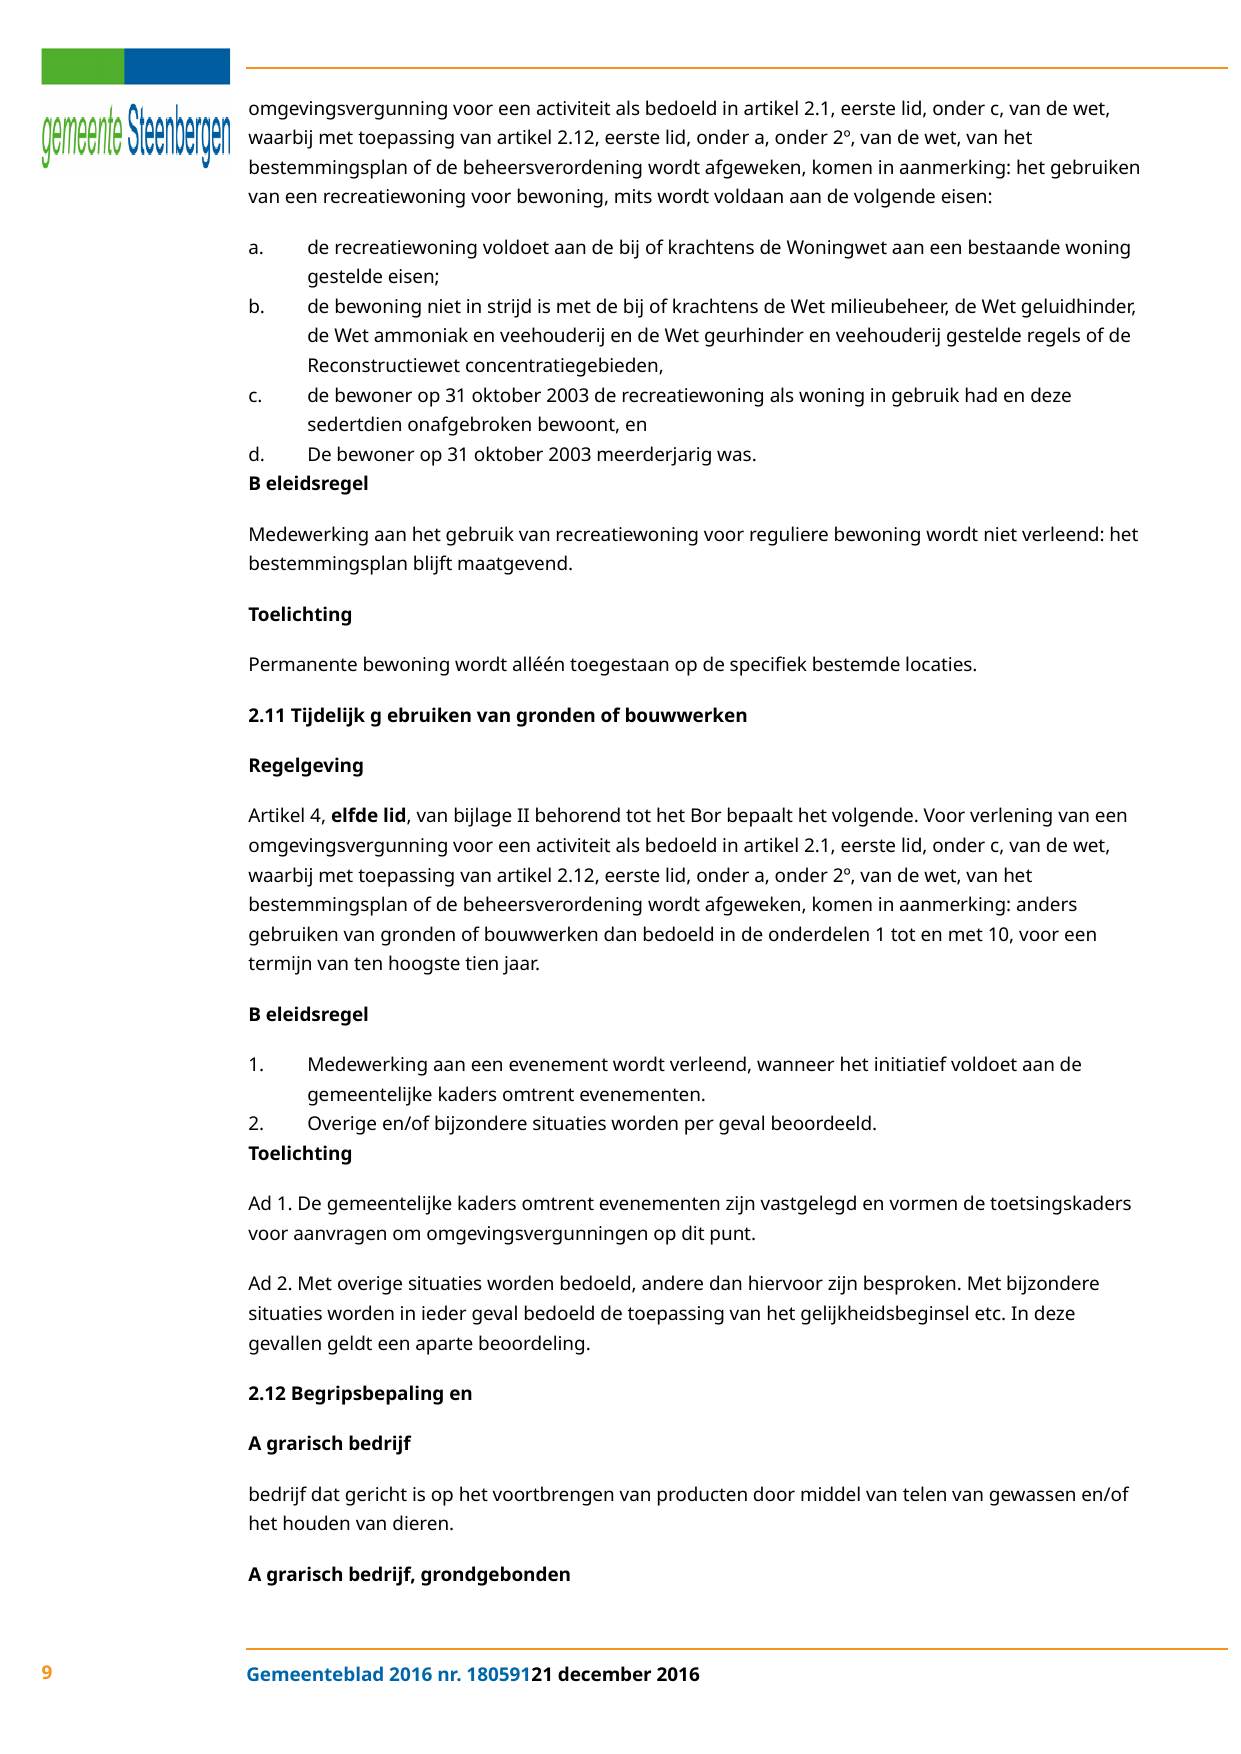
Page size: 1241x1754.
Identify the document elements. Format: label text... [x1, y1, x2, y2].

text 2.12 Begripsbepaling en [248, 1380, 1152, 1406]
text A grarisch bedrijf, grondgebonden [248, 1561, 1152, 1587]
list de bewoning niet in strijd is met de bij of krachtens de Wet milieubeheer, de Wet geluidhinder, de Wet ammoniak en veehouderij en de Wet geurhinder en veehouderij gestelde regels of de Reconstructiewet concentratiegebieden, [248, 293, 1152, 378]
list De bewoner op 31 oktober 2003 meerderjarig was. [248, 441, 1152, 467]
text omgevingsvergunning voor een activiteit als bedoeld in artikel 2.1, eerste lid, onder c, van de wet, waarbij met toepassing van artikel 2.12, eerste lid, onder a, onder 2º, van de wet, van het bestemmingsplan of de beheersverordening wordt afgeweken, komen in aanmerking: het gebruiken van een recreatiewoning voor bewoning, mits wordt voldaan aan de volgende eisen: [248, 95, 1152, 209]
text Ad 2. Met overige situaties worden bedoeld, andere dan hiervoor zijn besproken. Met bijzondere situaties worden in ieder geval bedoeld de toepassing van het gelijkheidsbeginsel etc. In deze gevallen geldt een aparte beoordeling. [248, 1271, 1152, 1356]
list de bewoner op 31 oktober 2003 de recreatiewoning als woning in gebruik had en deze sedertdien onafgebroken bewoont, en [248, 382, 1152, 437]
text bedrijf dat gericht is op het voortbrengen van producten door middel van telen van gewassen en/of het houden van dieren. [248, 1481, 1152, 1536]
text B eleidsregel [248, 471, 1152, 496]
text Ad 1. De gemeentelijke kaders omtrent evenementen zijn vastgelegd en vormen de toetsingskaders voor aanvragen om omgevingsvergunningen op dit punt. [248, 1191, 1152, 1246]
list Medewerking aan een evenement wordt verleend, wanneer het initiatief voldoet aan de gemeentelijke kaders omtrent evenementen. [248, 1051, 1152, 1107]
text A grarisch bedrijf [248, 1431, 1152, 1456]
text Toelichting [248, 601, 1152, 627]
picture [41, 47, 231, 172]
list de recreatiewoning voldoet aan de bij of krachtens de Woningwet aan een bestaande woning gestelde eisen; [248, 234, 1152, 289]
text Permanente bewoning wordt alléén toegestaan op de specifiek bestemde locaties. [248, 651, 1152, 677]
text Regelgeving [248, 752, 1152, 778]
text Artikel 4, elfde lid, van bijlage II behorend tot het Bor bepaalt het volgende. Voor verlening van een omgevingsvergunning voor een activiteit als bedoeld in artikel 2.1, eerste lid, onder c, van de wet, waarbij met toepassing van artikel 2.12, eerste lid, onder a, onder 2º, van de wet, van het bestemmingsplan of de beheersverordening wordt afgeweken, komen in aanmerking: anders gebruiken van gronden of bouwwerken dan bedoeld in de onderdelen 1 tot en met 10, voor een termijn van ten hoogste tien jaar. [248, 803, 1152, 976]
text 2.11 Tijdelijk g ebruiken van gronden of bouwwerken [248, 702, 1152, 728]
text Medewerking aan het gebruik van recreatiewoning voor reguliere bewoning wordt niet verleend: het bestemmingsplan blijft maatgevend. [248, 521, 1152, 576]
text Toelichting [248, 1140, 1152, 1166]
list Overige en/of bijzondere situaties worden per geval beoordeeld. [248, 1111, 1152, 1136]
text B eleidsregel [248, 1001, 1152, 1027]
